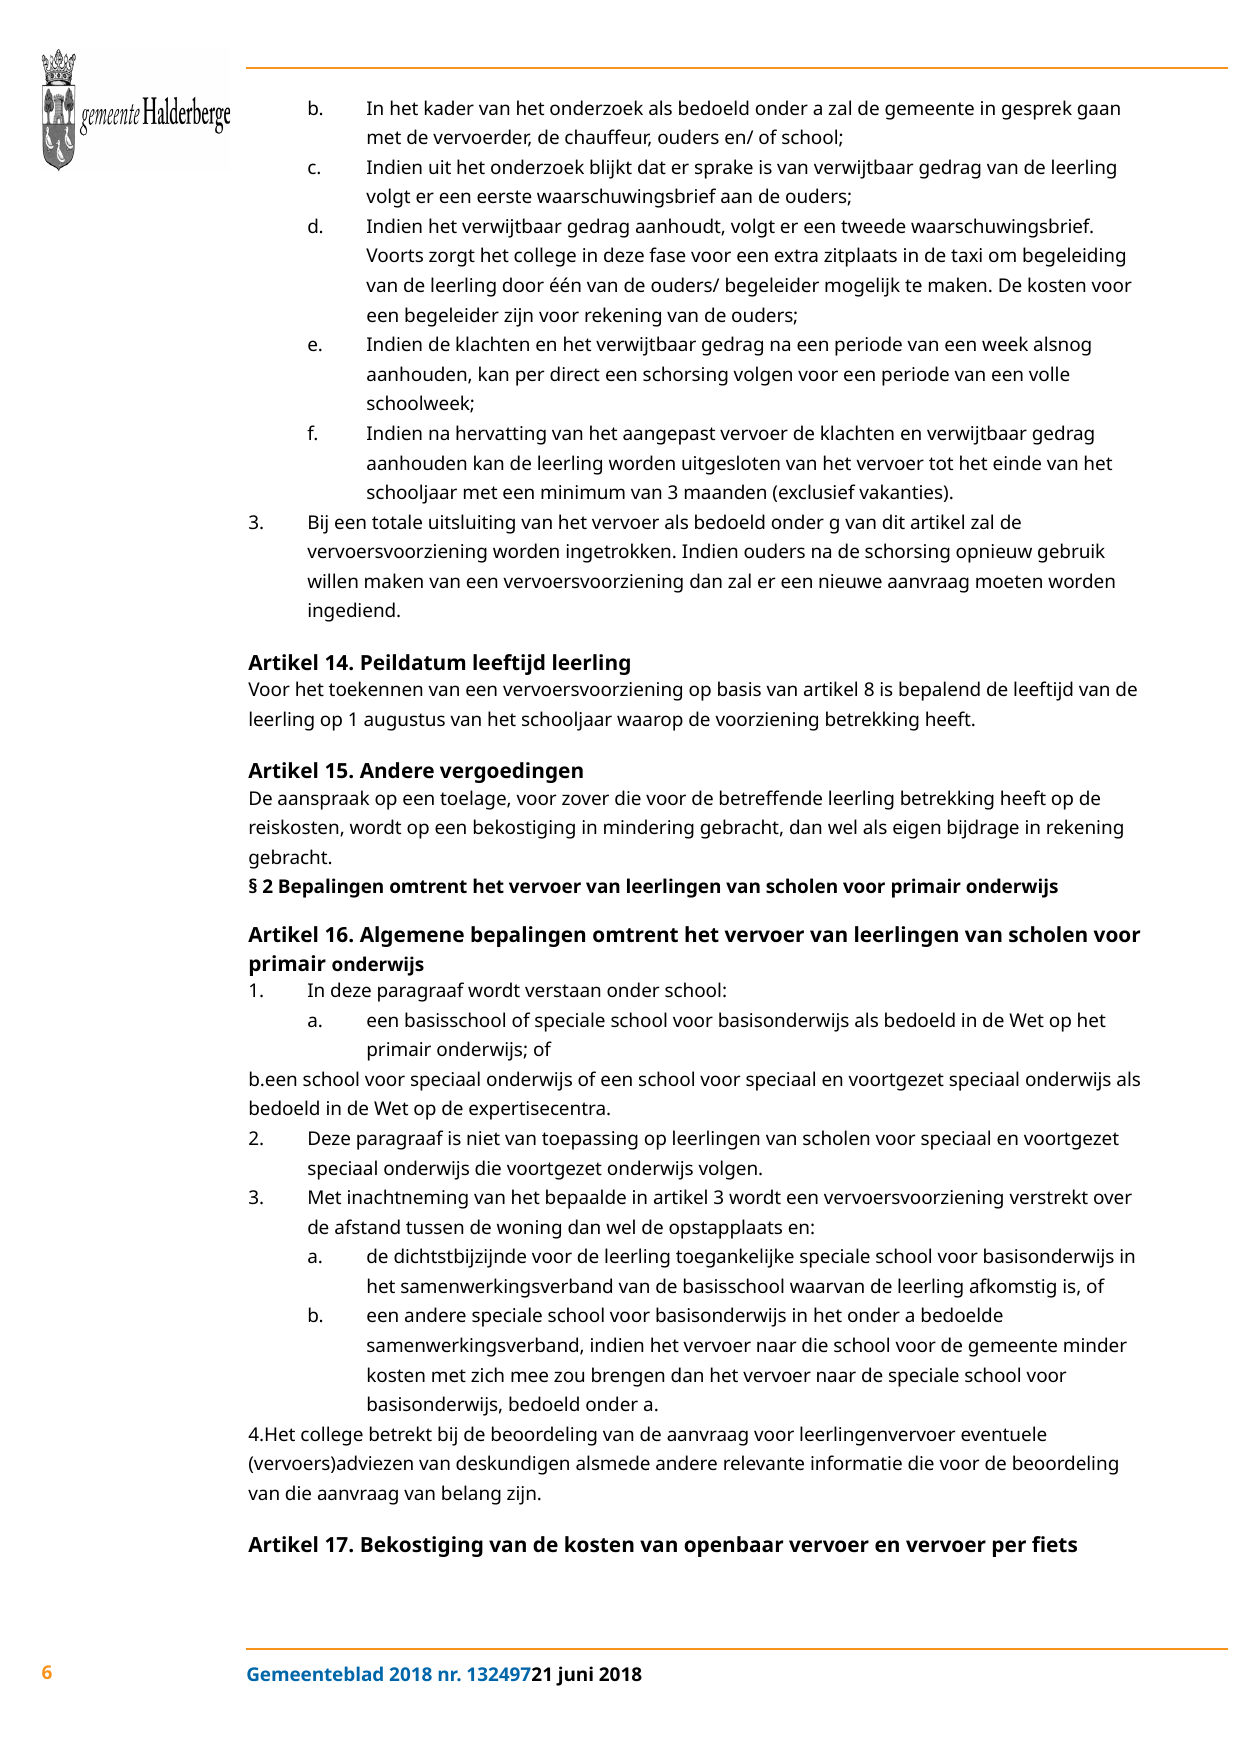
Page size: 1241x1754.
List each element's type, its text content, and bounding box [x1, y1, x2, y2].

text Artikel 16. Algemene bepalingen omtrent het vervoer van leerlingen van scholen voor primair onderwijs [248, 920, 1152, 977]
list Indien na hervatting van het aangepast vervoer de klachten en verwijtbaar gedrag aanhouden kan de leerling worden uitgesloten van het vervoer tot het einde van het schooljaar met een minimum van 3 maanden (exclusief vakanties). [307, 420, 1152, 505]
text Artikel 15. Andere vergoedingen [248, 757, 1152, 785]
picture [41, 47, 231, 172]
list Met inachtneming van het bepaalde in artikel 3 wordt een vervoersvoorziening verstrekt over de afstand tussen de woning dan wel de opstapplaats en: [248, 1184, 1152, 1239]
list een andere speciale school voor basisonderwijs in het onder a bedoelde samenwerkingsverband, indien het vervoer naar die school voor de gemeente minder kosten met zich mee zou brengen dan het vervoer naar de speciale school voor basisonderwijs, bedoeld onder a. [307, 1303, 1152, 1417]
list Indien de klachten en het verwijtbaar gedrag na een periode van een week alsnog aanhouden, kan per direct een schorsing volgen voor een periode van een volle schoolweek; [307, 331, 1152, 416]
list Indien uit het onderzoek blijkt dat er sprake is van verwijtbaar gedrag van de leerling volgt er een eerste waarschuwingsbrief aan de ouders; [307, 154, 1152, 209]
list een basisschool of speciale school voor basisonderwijs als bedoeld in de Wet op het primair onderwijs; of [307, 1007, 1152, 1062]
text 4.Het college betrekt bij de beoordeling van de aanvraag voor leerlingenvervoer eventuele (vervoers)adviezen van deskundigen alsmede andere relevante informatie die voor de beoordeling van die aanvraag van belang zijn. [248, 1421, 1152, 1506]
list de dichtstbijzijnde voor de leerling toegankelijke speciale school voor basisonderwijs in het samenwerkingsverband van de basisschool waarvan de leerling afkomstig is, of [307, 1243, 1152, 1299]
list Indien het verwijtbaar gedrag aanhoudt, volgt er een tweede waarschuwingsbrief. Voorts zorgt het college in deze fase voor een extra zitplaats in de taxi om begeleiding van de leerling door één van de ouders/ begeleider mogelijk te maken. De kosten voor een begeleider zijn voor rekening van de ouders; [307, 213, 1152, 328]
list In deze paragraaf wordt verstaan onder school: [248, 977, 1152, 1003]
text § 2 Bepalingen omtrent het vervoer van leerlingen van scholen voor primair onderwijs [248, 874, 1152, 899]
text Voor het toekennen van een vervoersvoorziening op basis van artikel 8 is bepalend de leeftijd van de leerling op 1 augustus van het schooljaar waarop de voorziening betrekking heeft. [248, 677, 1152, 732]
text b.een school voor speciaal onderwijs of een school voor speciaal en voortgezet speciaal onderwijs als bedoeld in de Wet op de expertisecentra. [248, 1066, 1152, 1121]
list Bij een totale uitsluiting van het vervoer als bedoeld onder g van dit artikel zal de vervoersvoorziening worden ingetrokken. Indien ouders na de schorsing opnieuw gebruik willen maken van een vervoersvoorziening dan zal er een nieuwe aanvraag moeten worden ingediend. [248, 509, 1152, 623]
text Artikel 14. Peildatum leeftijd leerling [248, 648, 1152, 677]
list Deze paragraaf is niet van toepassing op leerlingen van scholen voor speciaal en voortgezet speciaal onderwijs die voortgezet onderwijs volgen. [248, 1125, 1152, 1180]
text De aanspraak op een toelage, voor zover die voor de betreffende leerling betrekking heeft op de reiskosten, wordt op een bekostiging in mindering gebracht, dan wel als eigen bijdrage in rekening gebracht. [248, 785, 1152, 870]
list In het kader van het onderzoek als bedoeld onder a zal de gemeente in gesprek gaan met de vervoerder, de chauffeur, ouders en/ of school; [307, 95, 1152, 150]
text Artikel 17. Bekostiging van de kosten van openbaar vervoer en vervoer per fiets [248, 1531, 1152, 1559]
